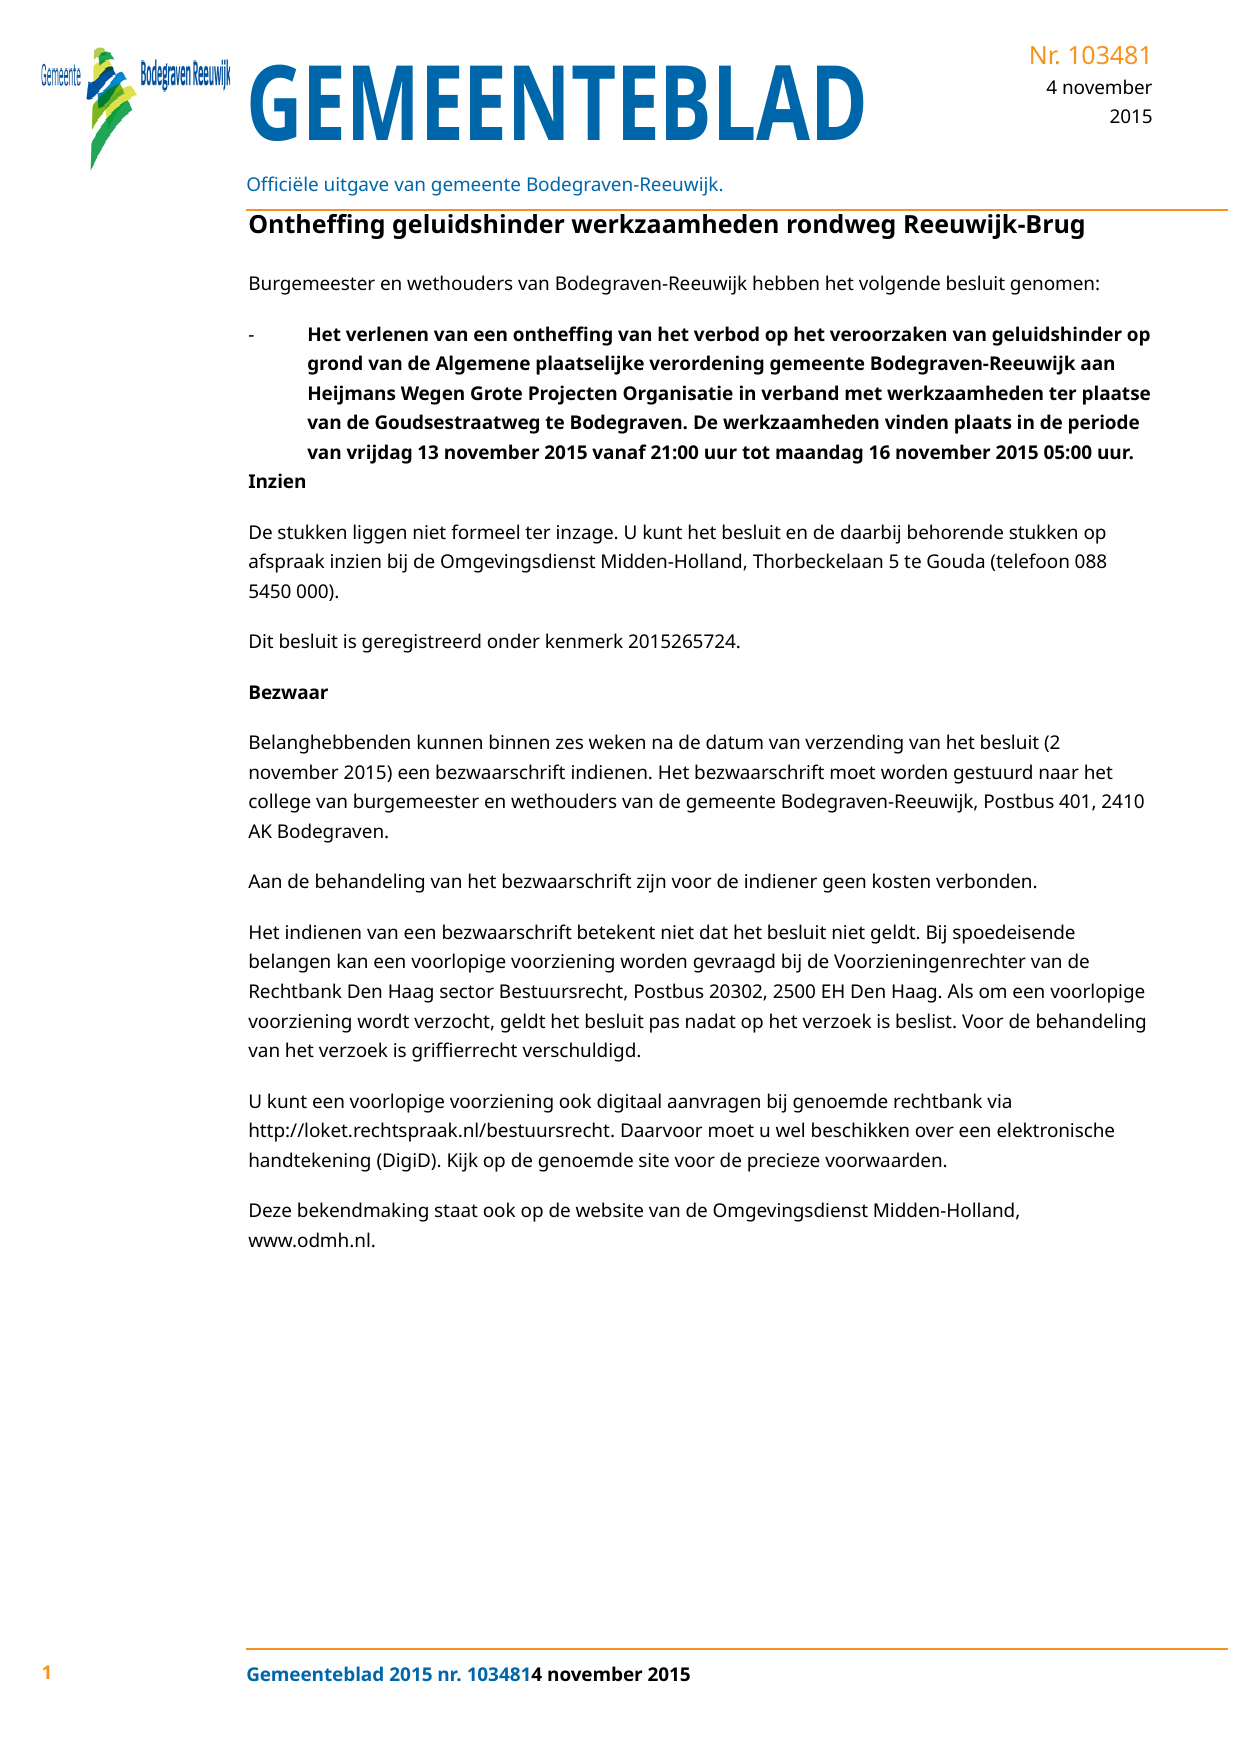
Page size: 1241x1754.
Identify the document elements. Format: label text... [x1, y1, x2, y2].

text De stukken liggen niet formeel ter inzage. U kunt het besluit en de daarbij behorende stukken op afspraak inzien bij de Omgevingsdienst Midden-Holland, Thorbeckelaan 5 te Gouda (telefoon 088 5450 000). [248, 519, 1152, 604]
text U kunt een voorlopige voorziening ook digitaal aanvragen bij genoemde rechtbank via http://loket.rechtspraak.nl/bestuursrecht. Daarvoor moet u wel beschikken over een elektronische handtekening (DigiD). Kijk op de genoemde site voor de precieze voorwaarden. [248, 1088, 1152, 1173]
text Belanghebbenden kunnen binnen zes weken na de datum van verzending van het besluit (2 november 2015) een bezwaarschrift indienen. Het bezwaarschrift moet worden gestuurd naar het college van burgemeester en wethouders van de gemeente Bodegraven-Reeuwijk, Postbus 401, 2410 AK Bodegraven. [248, 729, 1152, 844]
text Deze bekendmaking staat ook op de website van de Omgevingsdienst Midden-Holland, www.odmh.nl. [248, 1197, 1152, 1253]
text Ontheffing geluidshinder werkzaamheden rondweg Reeuwijk-Brug [248, 211, 1152, 241]
text Het indienen van een bezwaarschrift betekent niet dat het besluit niet geldt. Bij spoedeisende belangen kan een voorlopige voorziening worden gevraagd bij de Voorzieningenrechter van de Rechtbank Den Haag sector Bestuursrecht, Postbus 20302, 2500 EH Den Haag. Als om een voorlopige voorziening wordt verzocht, geldt het besluit pas nadat op het verzoek is beslist. Voor de behandeling van het verzoek is griffierrecht verschuldigd. [248, 919, 1152, 1063]
text Burgemeester en wethouders van Bodegraven-Reeuwijk hebben het volgende besluit genomen: [248, 270, 1152, 296]
list Het verlenen van een ontheffing van het verbod op het veroorzaken van geluidshinder op grond van de Algemene plaatselijke verordening gemeente Bodegraven-Reeuwijk aan Heijmans Wegen Grote Projecten Organisatie in verband met werkzaamheden ter plaatse van de Goudsestraatweg te Bodegraven. De werkzaamheden vinden plaats in de periode van vrijdag 13 november 2015 vanaf 21:00 uur tot maandag 16 november 2015 05:00 uur. [248, 321, 1152, 465]
text Bezwaar [248, 679, 1152, 705]
text Aan de behandeling van het bezwaarschrift zijn voor de indiener geen kosten verbonden. [248, 869, 1152, 894]
text Dit besluit is geregistreerd onder kenmerk 2015265724. [248, 629, 1152, 654]
text Inzien [248, 469, 1152, 494]
picture [41, 47, 231, 172]
